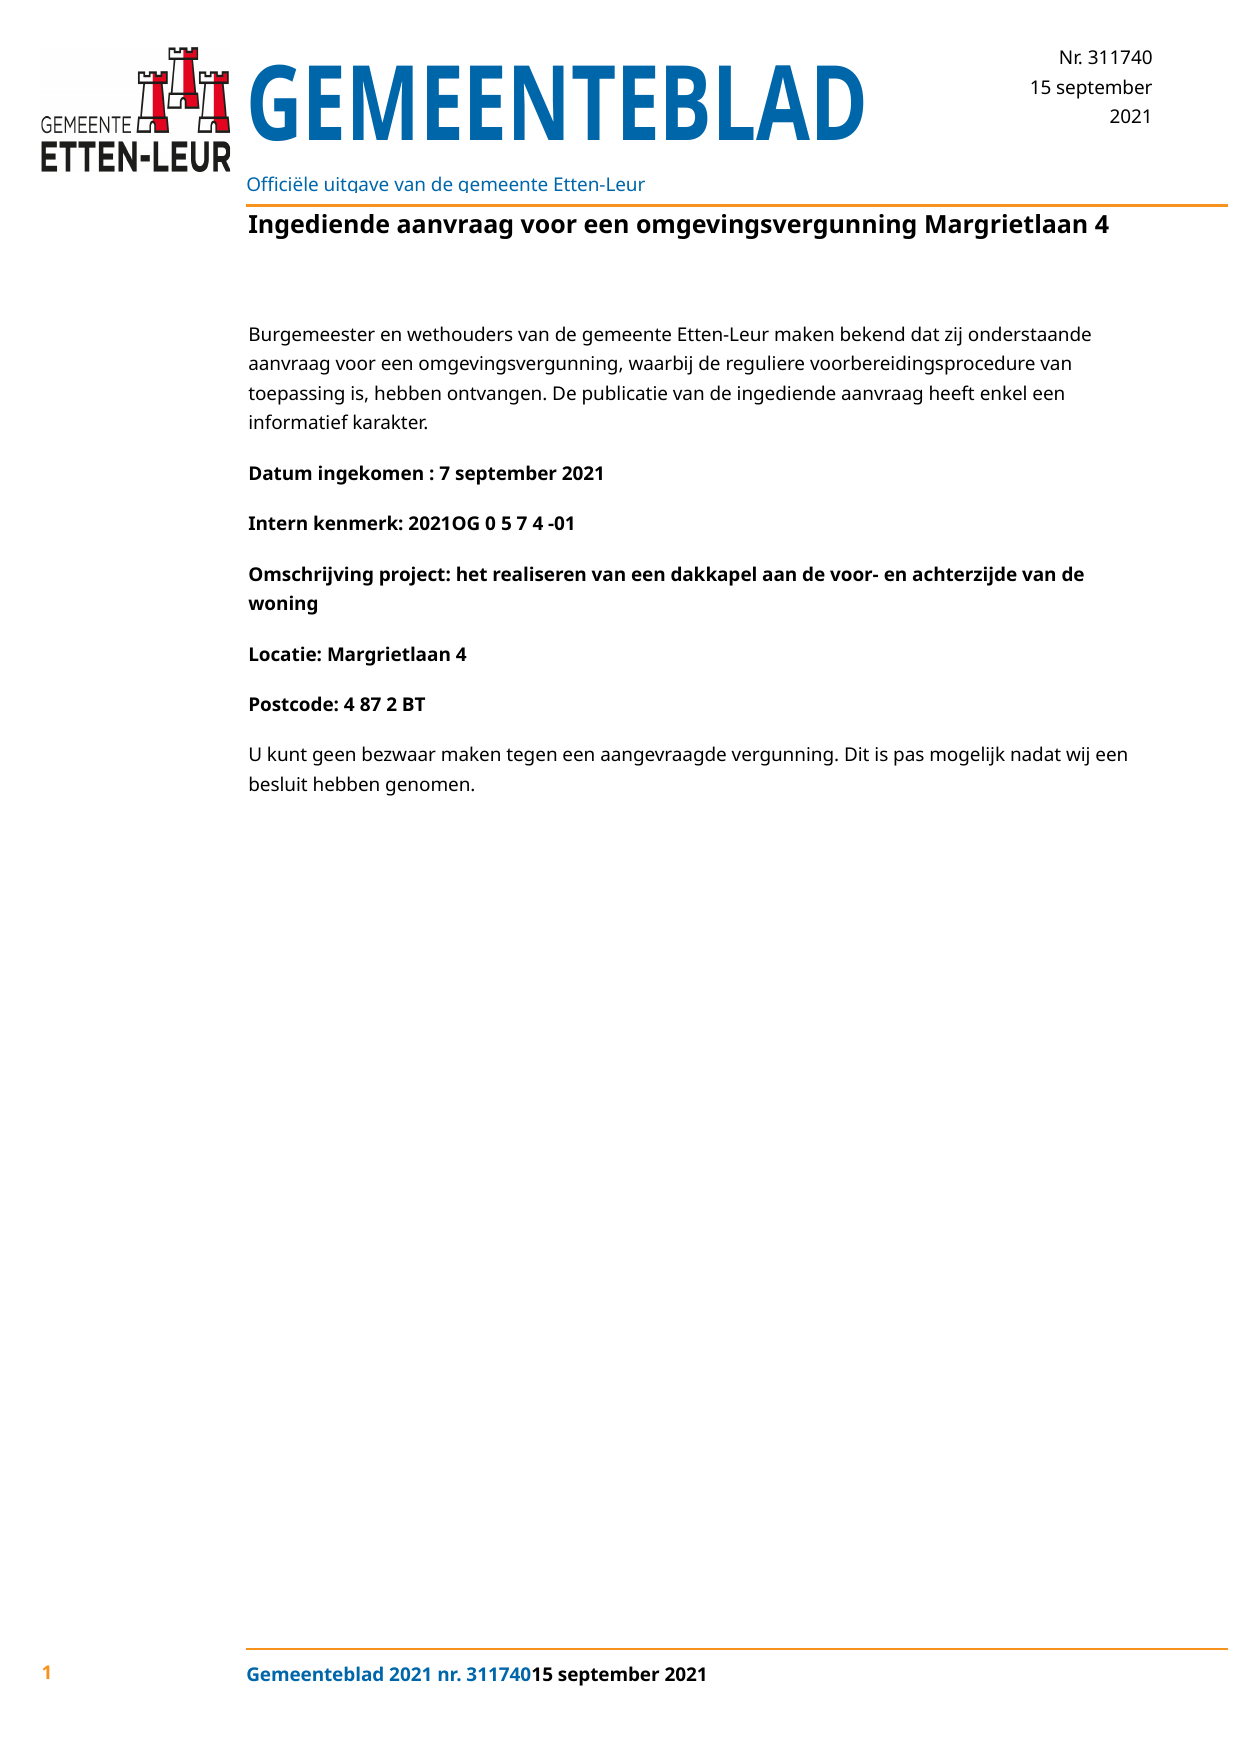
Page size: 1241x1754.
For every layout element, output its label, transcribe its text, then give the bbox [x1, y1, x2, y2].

text Omschrijving project: het realiseren van een dakkapel aan de voor- en achterzijde van de woning [248, 561, 1152, 616]
text Postcode: 4 87 2 BT [248, 691, 1152, 717]
text Datum ingekomen : 7 september 2021 [248, 460, 1152, 486]
picture [41, 47, 231, 172]
text Ingediende aanvraag voor een omgevingsvergunning Margrietlaan 4 [248, 207, 1152, 241]
text Burgemeester en wethouders van de gemeente Etten-Leur maken bekend dat zij onderstaande aanvraag voor een omgevingsvergunning, waarbij de reguliere voorbereidingsprocedure van toepassing is, hebben ontvangen. De publicatie van de ingediende aanvraag heeft enkel een informatief karakter. [248, 321, 1152, 435]
text Locatie: Margrietlaan 4 [248, 641, 1152, 666]
text U kunt geen bezwaar maken tegen een aangevraagde vergunning. Dit is pas mogelijk nadat wij een besluit hebben genomen. [248, 742, 1152, 797]
text Intern kenmerk: 2021OG 0 5 7 4 -01 [248, 510, 1152, 536]
